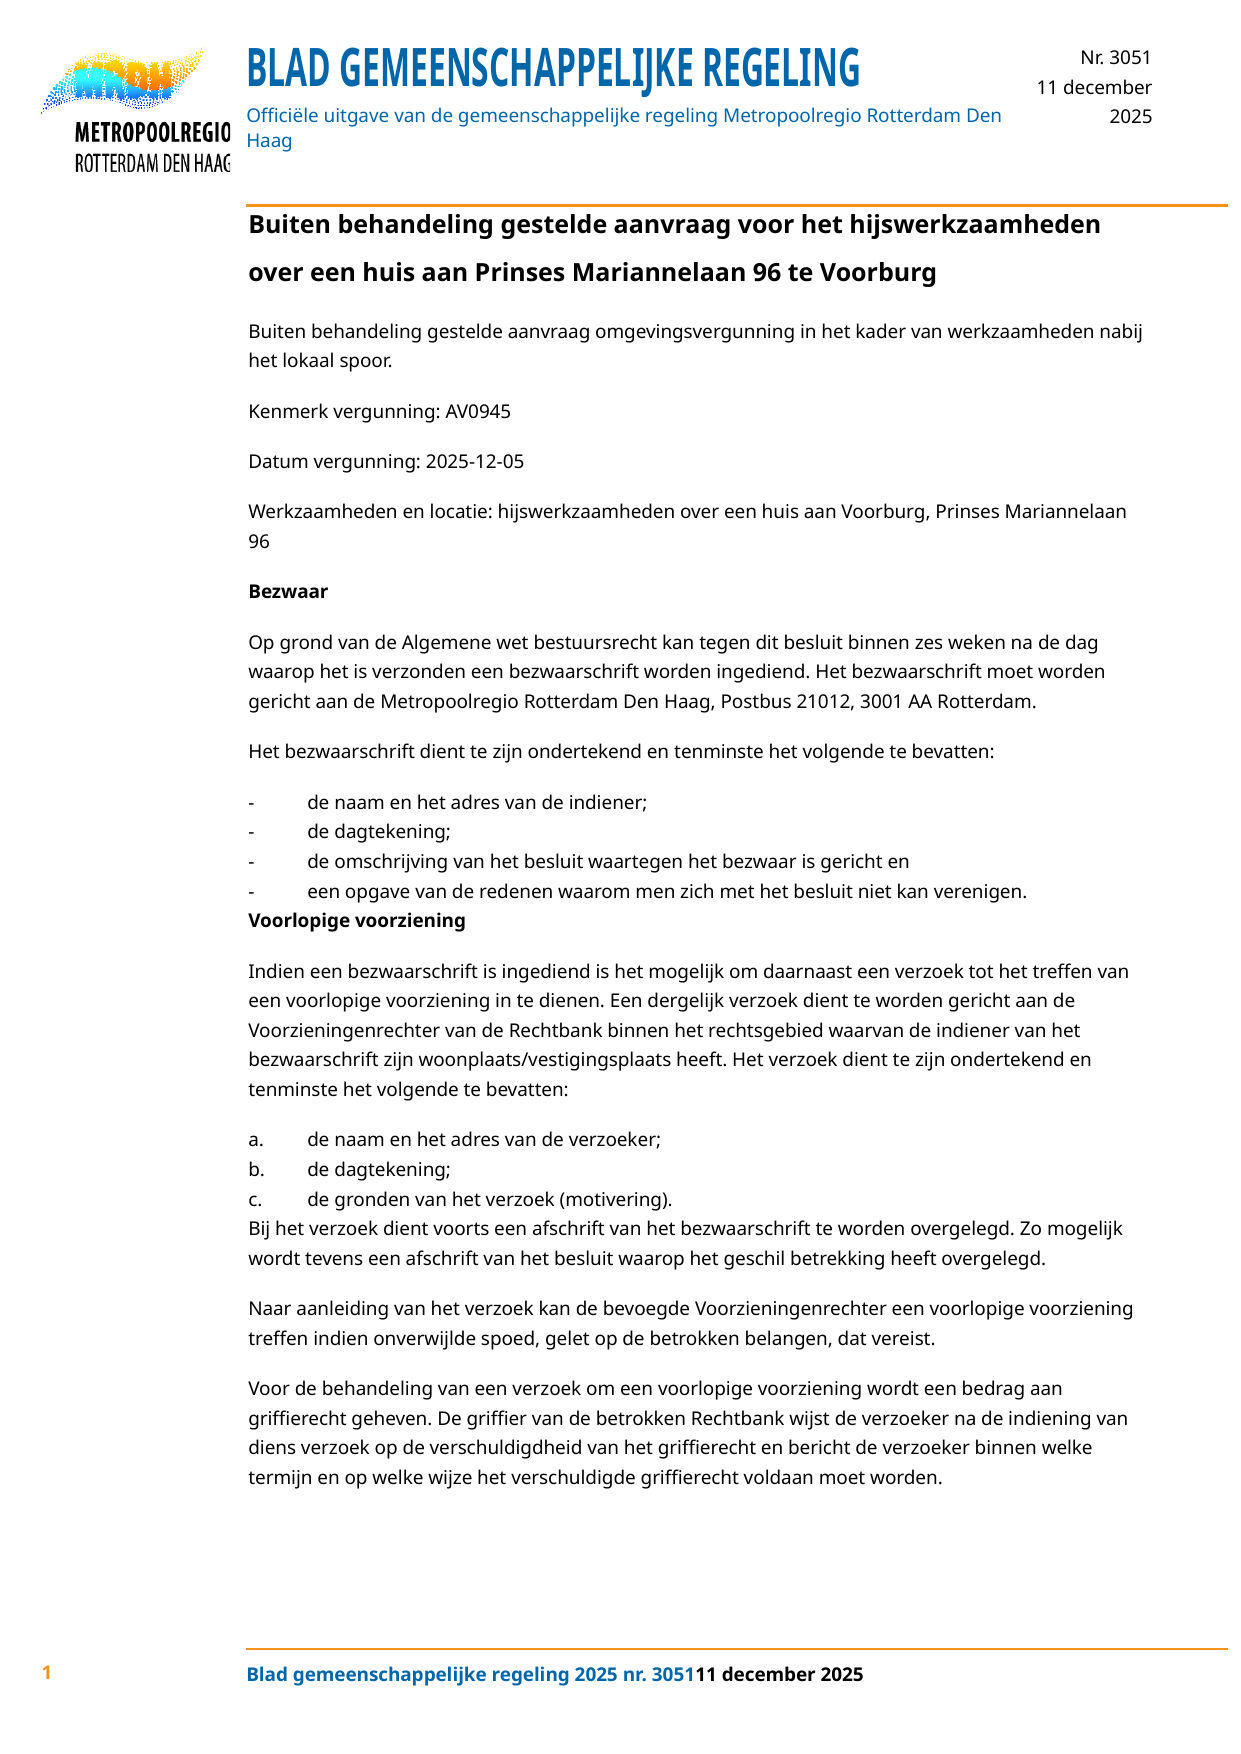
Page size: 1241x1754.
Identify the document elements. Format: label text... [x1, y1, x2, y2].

list de dagtekening; [248, 1156, 1152, 1182]
text Datum vergunning: 2025-12-05 [248, 448, 1152, 474]
text Indien een bezwaarschrift is ingediend is het mogelijk om daarnaast een verzoek tot het treffen van een voorlopige voorziening in te dienen. Een dergelijk verzoek dient te worden gericht aan de Voorzieningenrechter van de Rechtbank binnen het rechtsgebied waarvan de indiener van het bezwaarschrift zijn woonplaats/vestigingsplaats heeft. Het verzoek dient te zijn ondertekend en tenminste het volgende te bevatten: [248, 958, 1152, 1102]
list de omschrijving van het besluit waartegen het bezwaar is gericht en [248, 848, 1152, 874]
list de gronden van het verzoek (motivering). [248, 1186, 1152, 1212]
text Voor de behandeling van een verzoek om een voorlopige voorziening wordt een bedrag aan griffierecht geheven. De griffier van de betrokken Rechtbank wijst de verzoeker na de indiening van diens verzoek op de verschuldigdheid van het griffierecht en bericht de verzoeker binnen welke termijn en op welke wijze het verschuldigde griffierecht voldaan moet worden. [248, 1375, 1152, 1490]
list de naam en het adres van de indiener; [248, 789, 1152, 815]
list de naam en het adres van de verzoeker; [248, 1127, 1152, 1152]
text Op grond van de Algemene wet bestuursrecht kan tegen dit besluit binnen zes weken na de dag waarop het is verzonden een bezwaarschrift worden ingediend. Het bezwaarschrift moet worden gericht aan de Metropoolregio Rotterdam Den Haag, Postbus 21012, 3001 AA Rotterdam. [248, 629, 1152, 714]
list een opgave van de redenen waarom men zich met het besluit niet kan verenigen. [248, 878, 1152, 904]
picture [41, 47, 231, 172]
text Naar aanleiding van het verzoek kan de bevoegde Voorzieningenrechter een voorlopige voorziening treffen indien onverwijlde spoed, gelet op de betrokken belangen, dat vereist. [248, 1295, 1152, 1351]
text Kenmerk vergunning: AV0945 [248, 398, 1152, 424]
list de dagtekening; [248, 819, 1152, 844]
text Bezwaar [248, 579, 1152, 604]
text Werkzaamheden en locatie: hijswerkzaamheden over een huis aan Voorburg, Prinses Mariannelaan 96 [248, 499, 1152, 554]
text Buiten behandeling gestelde aanvraag omgevingsvergunning in het kader van werkzaamheden nabij het lokaal spoor. [248, 318, 1152, 373]
text Het bezwaarschrift dient te zijn ondertekend en tenminste het volgende te bevatten: [248, 739, 1152, 764]
text Buiten behandeling gestelde aanvraag voor het hijswerkzaamheden over een huis aan Prinses Mariannelaan 96 te Voorburg [248, 207, 1152, 288]
text Bij het verzoek dient voorts een afschrift van het bezwaarschrift te worden overgelegd. Zo mogelijk wordt tevens een afschrift van het besluit waarop het geschil betrekking heeft overgelegd. [248, 1215, 1152, 1271]
text Voorlopige voorziening [248, 907, 1152, 933]
